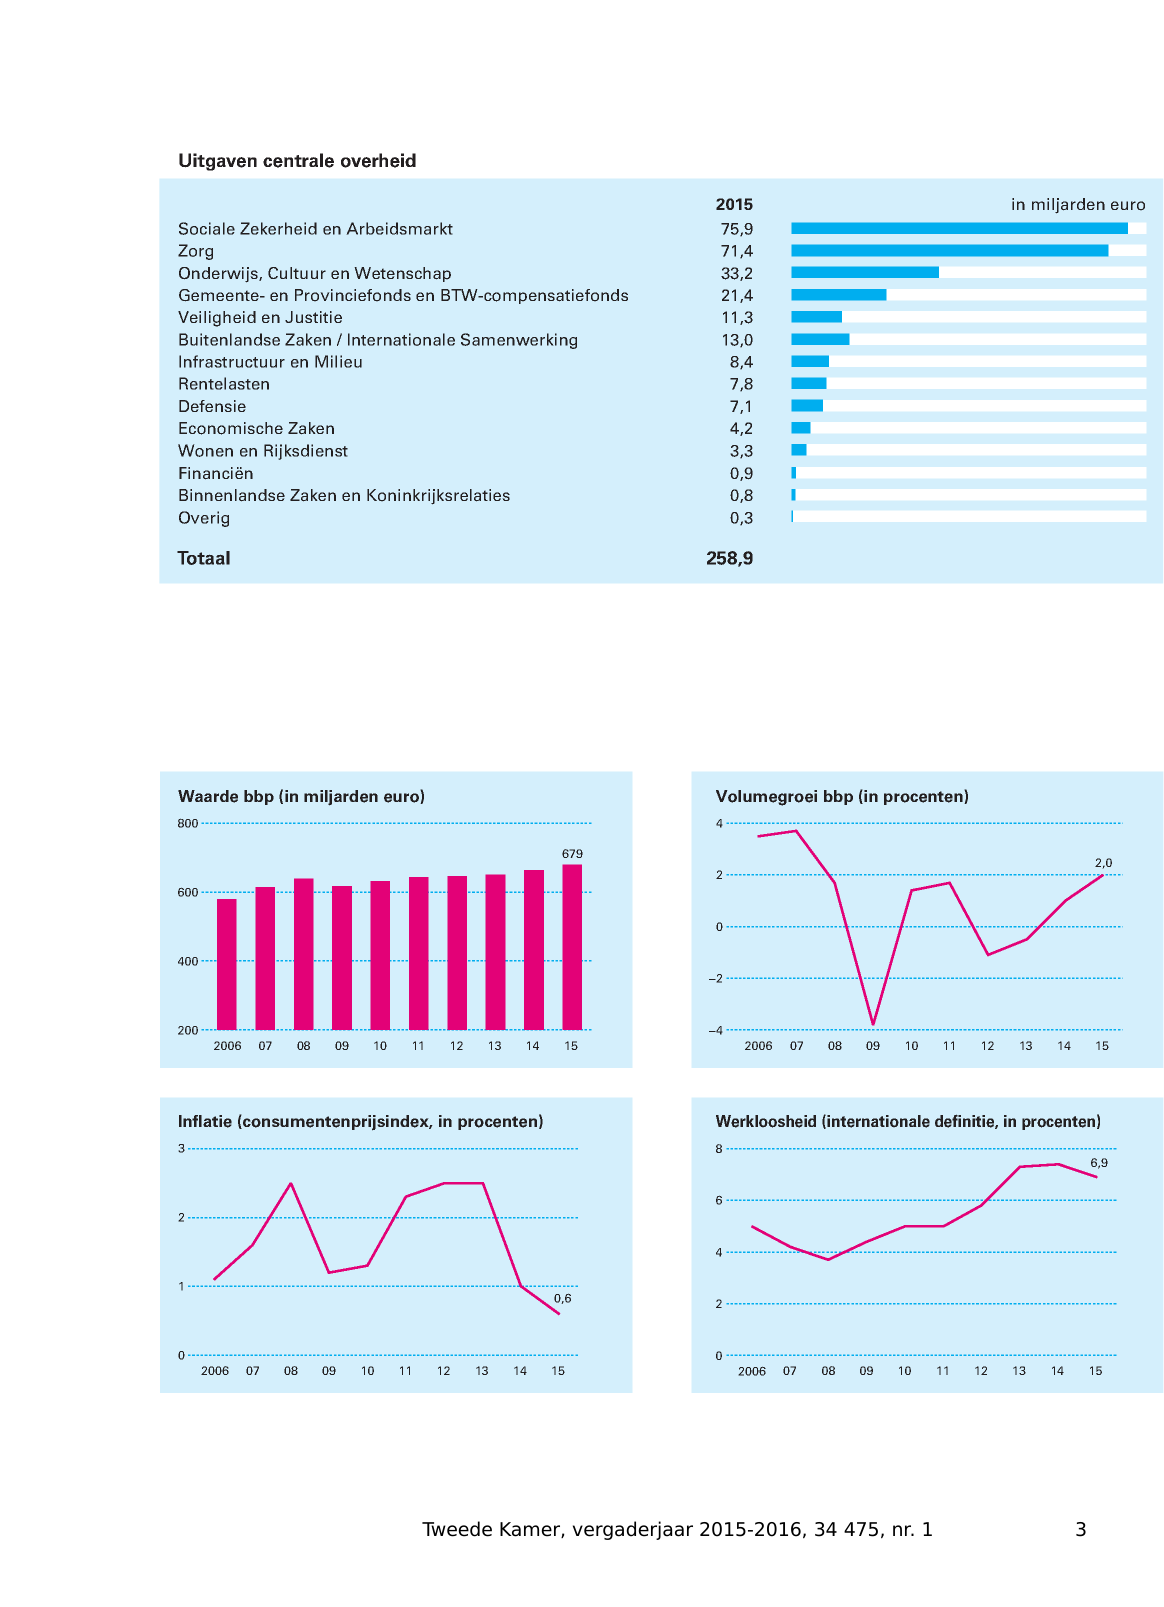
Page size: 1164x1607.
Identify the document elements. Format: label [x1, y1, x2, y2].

picture [159, 152, 1164, 1393]
